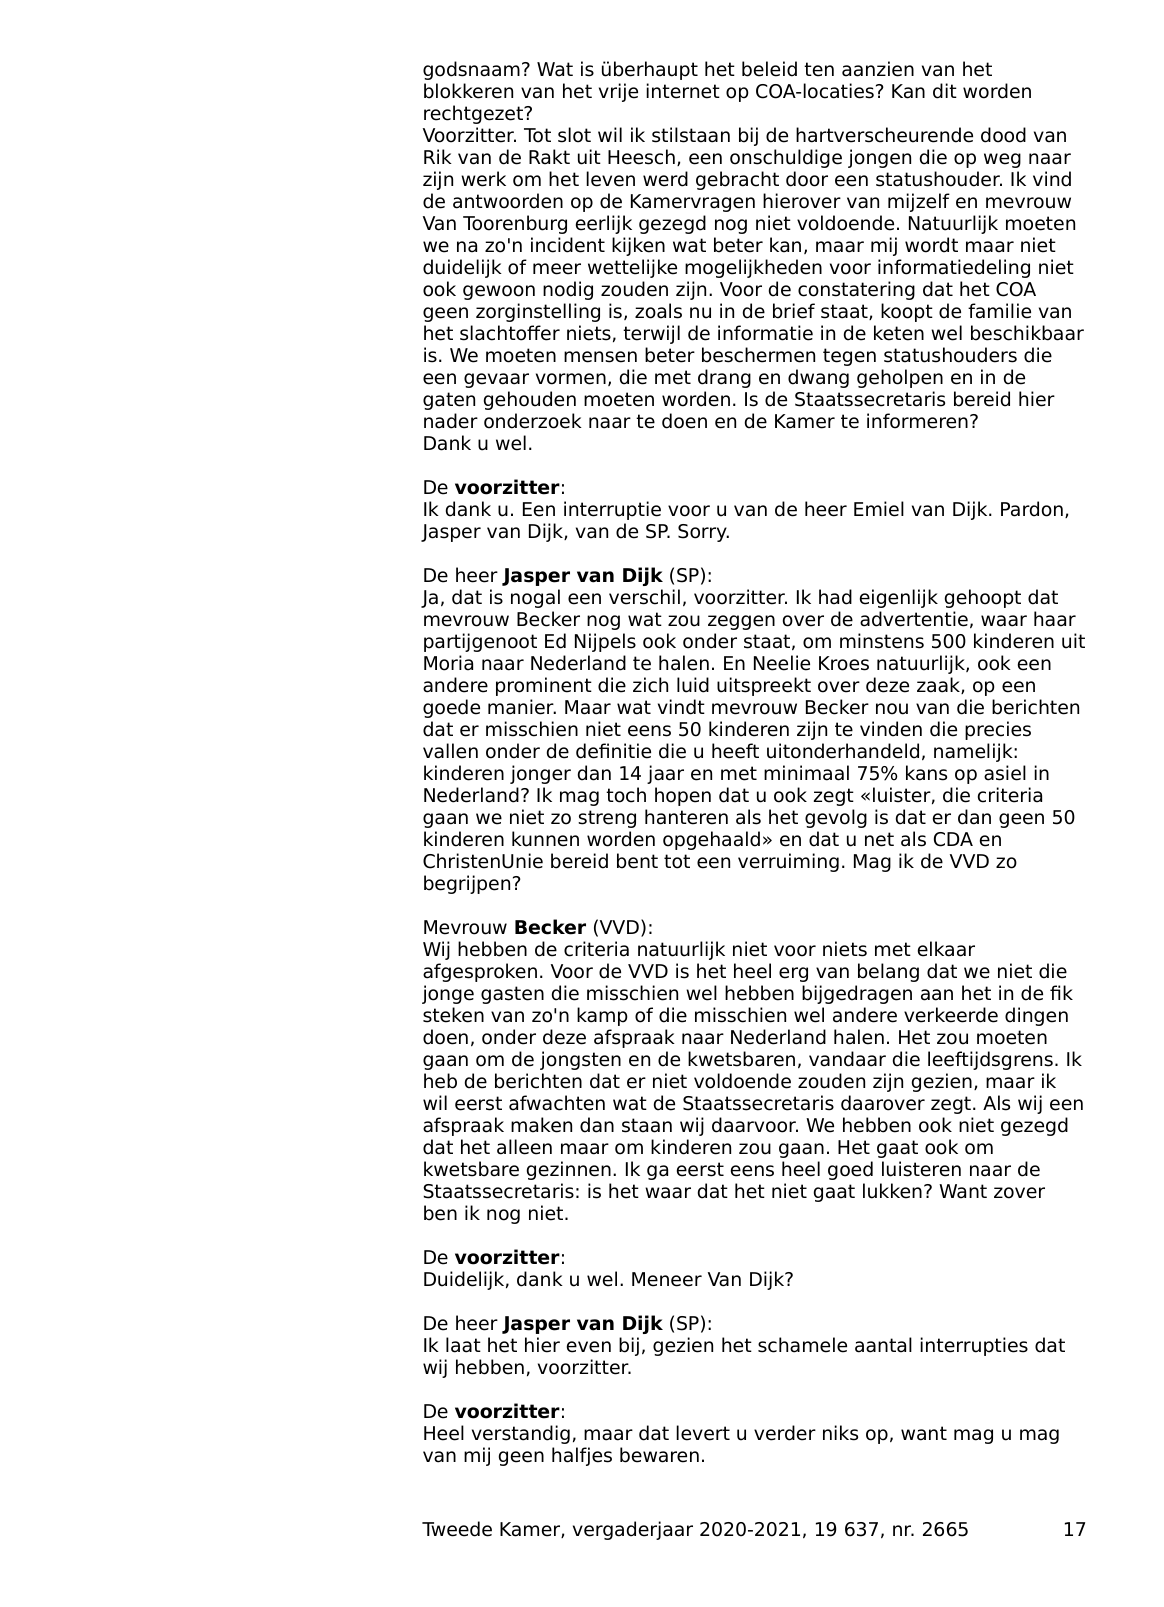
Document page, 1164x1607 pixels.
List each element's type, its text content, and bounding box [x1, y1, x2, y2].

text Heel verstandig, maar dat levert u verder niks op, want mag u mag van mij geen halfjes bewaren. [422, 1423, 1087, 1467]
text Duidelijk, dank u wel. Meneer Van Dijk? [422, 1269, 1087, 1291]
text Voorzitter. Tot slot wil ik stilstaan bij de hartverscheurende dood van Rik van de Rakt uit Heesch, een onschuldige jongen die op weg naar zijn werk om het leven werd gebracht door een statushouder. Ik vind de antwoorden op de Kamervragen hierover van mijzelf en mevrouw Van Toorenburg eerlijk gezegd nog niet voldoende. Natuurlijk moeten we na zo'n incident kijken wat beter kan, maar mij wordt maar niet duidelijk of meer wettelijke mogelijkheden voor informatiedeling niet ook gewoon nodig zouden zijn. Voor de constatering dat het COA geen zorginstelling is, zoals nu in de brief staat, koopt de familie van het slachtoffer niets, terwijl de informatie in de keten wel beschikbaar is. We moeten mensen beter beschermen tegen statushouders die een gevaar vormen, die met drang en dwang geholpen en in de gaten gehouden moeten worden. Is de Staatssecretaris bereid hier nader onderzoek naar te doen en de Kamer te informeren? [422, 125, 1087, 433]
text Ja, dat is nogal een verschil, voorzitter. Ik had eigenlijk gehoopt dat mevrouw Becker nog wat zou zeggen over de advertentie, waar haar partijgenoot Ed Nijpels ook onder staat, om minstens 500 kinderen uit Moria naar Nederland te halen. En Neelie Kroes natuurlijk, ook een andere prominent die zich luid uitspreekt over deze zaak, op een goede manier. Maar wat vindt mevrouw Becker nou van die berichten dat er misschien niet eens 50 kinderen zijn te vinden die precies vallen onder de definitie die u heeft uitonderhandeld, namelijk: kinderen jonger dan 14 jaar en met minimaal 75% kans op asiel in Nederland? Ik mag toch hopen dat u ook zegt «luister, die criteria gaan we niet zo streng hanteren als het gevolg is dat er dan geen 50 kinderen kunnen worden opgehaald» en dat u net als CDA en ChristenUnie bereid bent tot een verruiming. Mag ik de VVD zo begrijpen? [422, 587, 1087, 895]
text Mevrouw Becker (VVD): [422, 917, 1087, 939]
text De heer Jasper van Dijk (SP): [422, 565, 1087, 587]
text De voorzitter: [422, 1247, 1087, 1269]
text Ik laat het hier even bij, gezien het schamele aantal interrupties dat wij hebben, voorzitter. [422, 1335, 1087, 1379]
text Wij hebben de criteria natuurlijk niet voor niets met elkaar afgesproken. Voor de VVD is het heel erg van belang dat we niet die jonge gasten die misschien wel hebben bijgedragen aan het in de fik steken van zo'n kamp of die misschien wel andere verkeerde dingen doen, onder deze afspraak naar Nederland halen. Het zou moeten gaan om de jongsten en de kwetsbaren, vandaar die leeftijdsgrens. Ik heb de berichten dat er niet voldoende zouden zijn gezien, maar ik wil eerst afwachten wat de Staatssecretaris daarover zegt. Als wij een afspraak maken dan staan wij daarvoor. We hebben ook niet gezegd dat het alleen maar om kinderen zou gaan. Het gaat ook om kwetsbare gezinnen. Ik ga eerst eens heel goed luisteren naar de Staatssecretaris: is het waar dat het niet gaat lukken? Want zover ben ik nog niet. [422, 939, 1087, 1224]
text Dank u wel. [422, 433, 1087, 455]
text Ik dank u. Een interruptie voor u van de heer Emiel van Dijk. Pardon, Jasper van Dijk, van de SP. Sorry. [422, 499, 1087, 543]
text De voorzitter: [422, 1401, 1087, 1423]
text godsnaam? Wat is überhaupt het beleid ten aanzien van het blokkeren van het vrije internet op COA-locaties? Kan dit worden rechtgezet? [422, 59, 1087, 125]
text De voorzitter: [422, 477, 1087, 499]
text De heer Jasper van Dijk (SP): [422, 1313, 1087, 1335]
